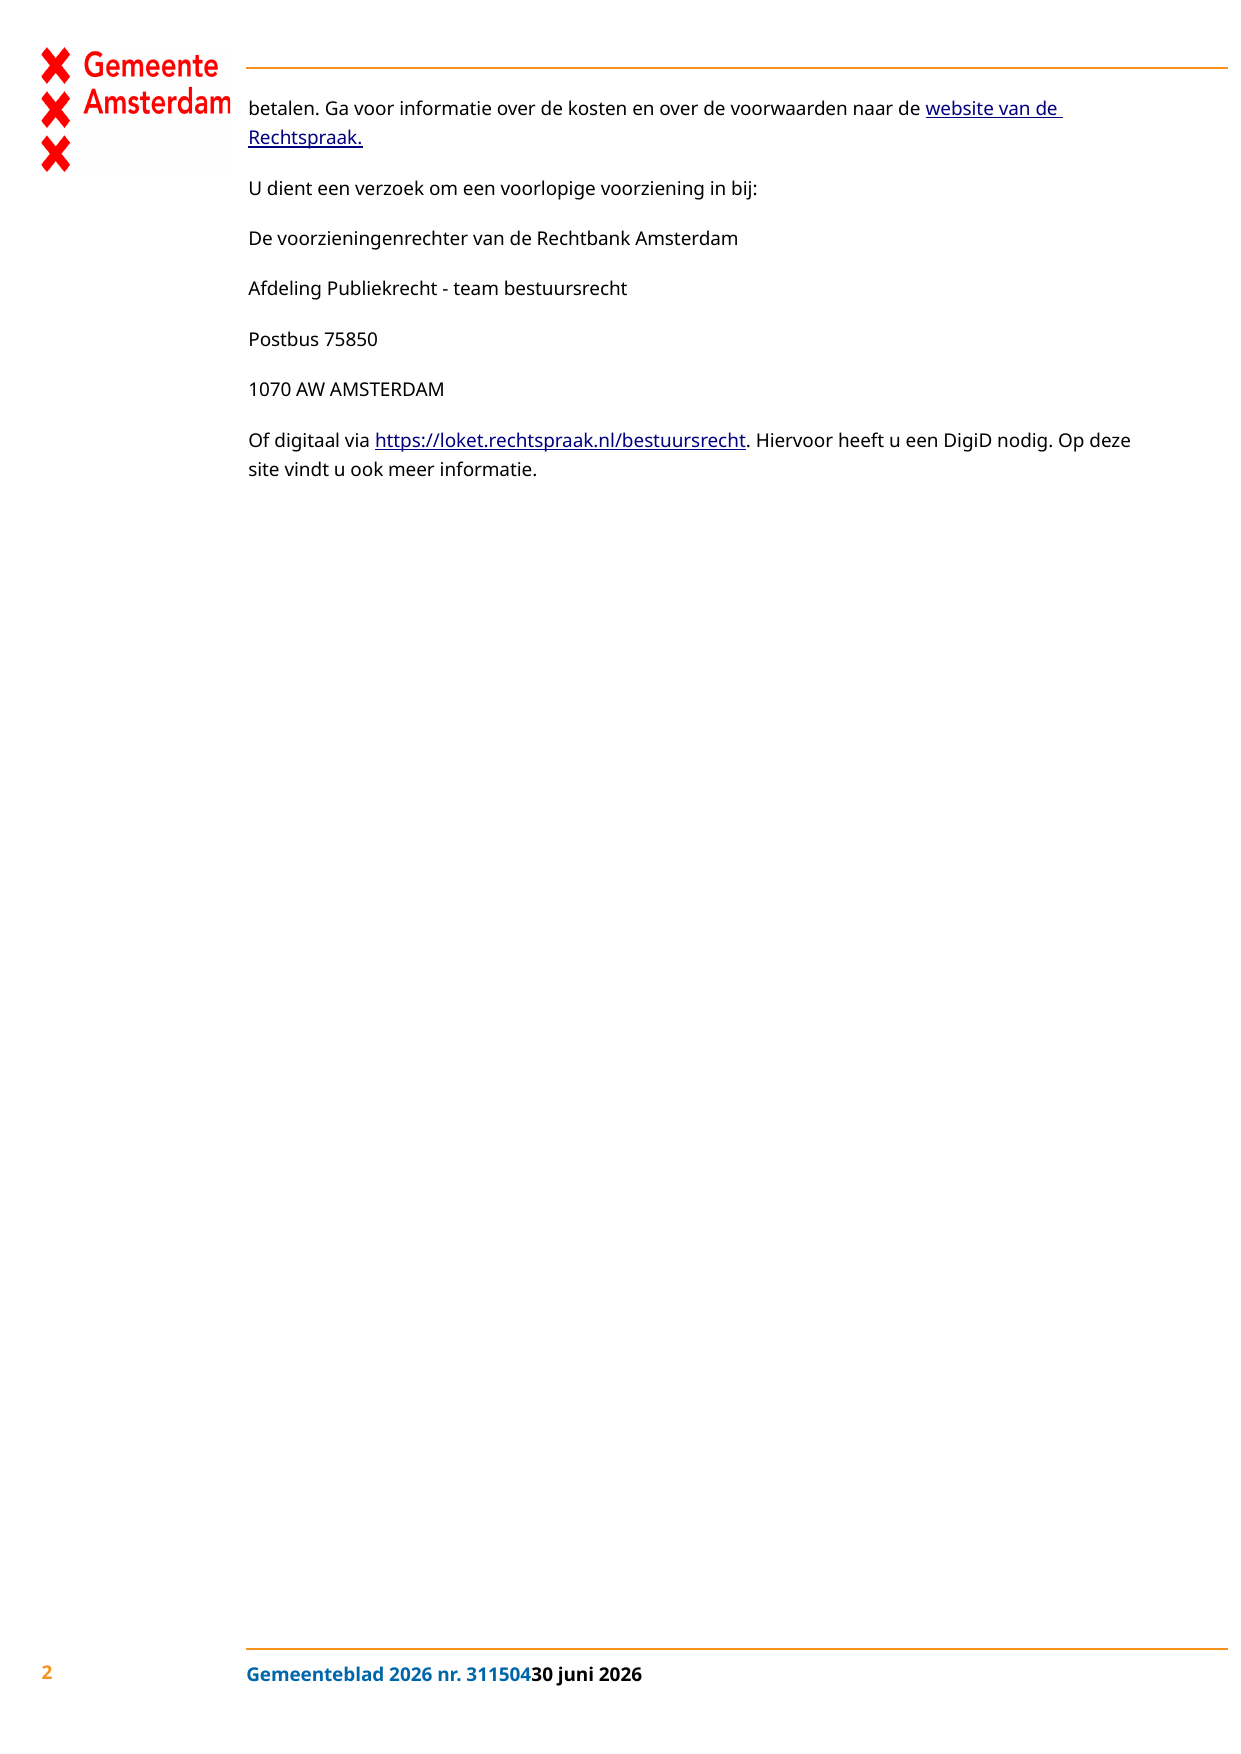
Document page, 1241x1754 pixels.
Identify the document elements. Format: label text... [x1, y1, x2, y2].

text 1070 AW AMSTERDAM [248, 376, 1152, 402]
text Postbus 75850 [248, 326, 1152, 352]
text De voorzieningenrechter van de Rechtbank Amsterdam [248, 225, 1152, 251]
text Of digitaal via https://loket.rechtspraak.nl/bestuursrecht. Hiervoor heeft u een DigiD nodig. Op deze site vindt u ook meer informatie. [248, 427, 1152, 482]
text U dient een verzoek om een voorlopige voorziening in bij: [248, 175, 1152, 201]
text betalen. Ga voor informatie over de kosten en over de voorwaarden naar de website van de Rechtspraak. [248, 95, 1152, 150]
text Afdeling Publiekrecht - team bestuursrecht [248, 276, 1152, 301]
picture [41, 47, 231, 172]
